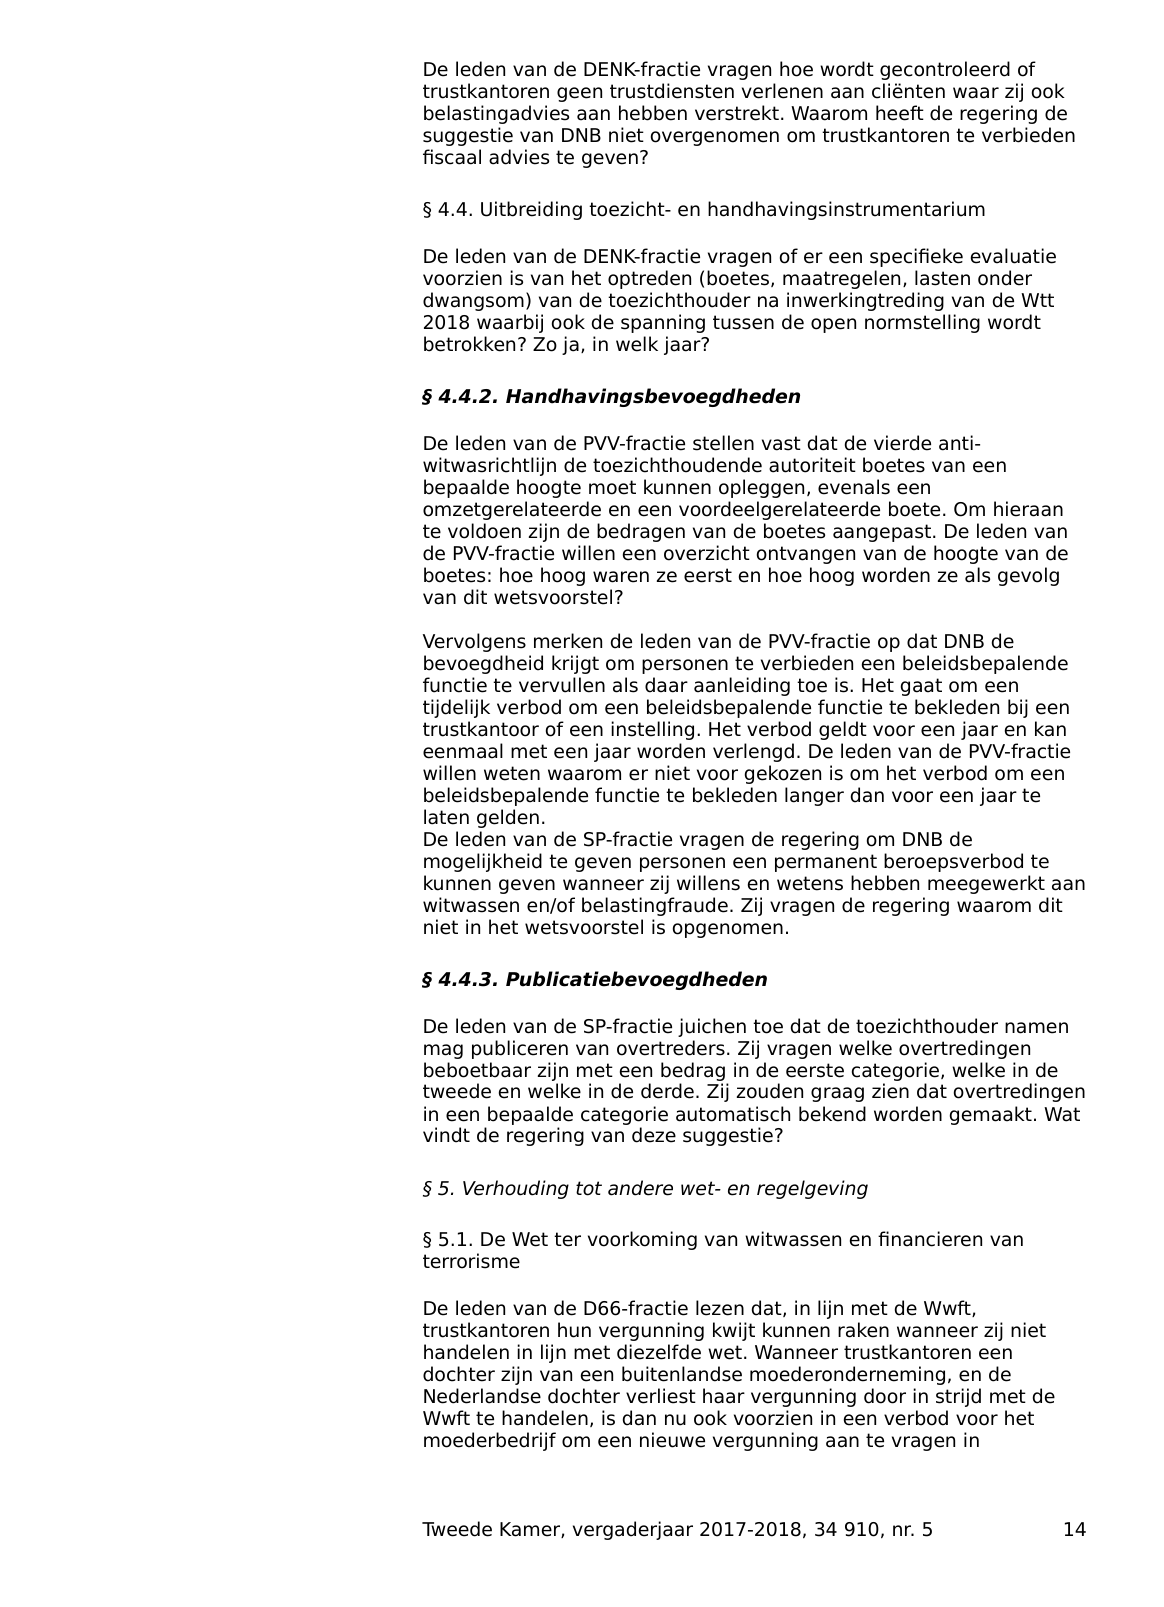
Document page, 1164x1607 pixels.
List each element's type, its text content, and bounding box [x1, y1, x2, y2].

subtitle § 4.4.2. Handhavingsbevoegdheden [422, 386, 1087, 408]
text De leden van de DENK-fractie vragen of er een specifieke evaluatie voorzien is van het optreden (boetes, maatregelen, lasten onder dwangsom) van de toezichthouder na inwerkingtreding van de Wtt 2018 waarbij ook de spanning tussen de open normstelling wordt betrokken? Zo ja, in welk jaar? [422, 246, 1087, 356]
subtitle § 4.4. Uitbreiding toezicht- en handhavingsinstrumentarium [422, 199, 1087, 221]
text De leden van de SP-fractie vragen de regering om DNB de mogelijkheid te geven personen een permanent beroepsverbod te kunnen geven wanneer zij willens en wetens hebben meegewerkt aan witwassen en/of belastingfraude. Zij vragen de regering waarom dit niet in het wetsvoorstel is opgenomen. [422, 829, 1087, 938]
text De leden van de PVV-fractie stellen vast dat de vierde anti-witwasrichtlijn de toezichthoudende autoriteit boetes van een bepaalde hoogte moet kunnen opleggen, evenals een omzetgerelateerde en een voordeelgerelateerde boete. Om hieraan te voldoen zijn de bedragen van de boetes aangepast. De leden van de PVV-fractie willen een overzicht ontvangen van de hoogte van de boetes: hoe hoog waren ze eerst en hoe hoog worden ze als gevolg van dit wetsvoorstel? [422, 433, 1087, 609]
subtitle § 5.1. De Wet ter voorkoming van witwassen en financieren van terrorisme [422, 1229, 1087, 1273]
text De leden van de D66-fractie lezen dat, in lijn met de Wwft, trustkantoren hun vergunning kwijt kunnen raken wanneer zij niet handelen in lijn met diezelfde wet. Wanneer trustkantoren een dochter zijn van een buitenlandse moederonderneming, en de Nederlandse dochter verliest haar vergunning door in strijd met de Wwft te handelen, is dan nu ook voorzien in een verbod voor het moederbedrijf om een nieuwe vergunning aan te vragen in [422, 1298, 1087, 1452]
text De leden van de DENK-fractie vragen hoe wordt gecontroleerd of trustkantoren geen trustdiensten verlenen aan cliënten waar zij ook belastingadvies aan hebben verstrekt. Waarom heeft de regering de suggestie van DNB niet overgenomen om trustkantoren te verbieden fiscaal advies te geven? [422, 59, 1087, 169]
subtitle § 4.4.3. Publicatiebevoegdheden [422, 968, 1087, 991]
text De leden van de SP-fractie juichen toe dat de toezichthouder namen mag publiceren van overtreders. Zij vragen welke overtredingen beboetbaar zijn met een bedrag in de eerste categorie, welke in de tweede en welke in de derde. Zij zouden graag zien dat overtredingen in een bepaalde categorie automatisch bekend worden gemaakt. Wat vindt de regering van deze suggestie? [422, 1016, 1087, 1147]
text Vervolgens merken de leden van de PVV-fractie op dat DNB de bevoegdheid krijgt om personen te verbieden een beleidsbepalende functie te vervullen als daar aanleiding toe is. Het gaat om een tijdelijk verbod om een beleidsbepalende functie te bekleden bij een trustkantoor of een instelling. Het verbod geldt voor een jaar en kan eenmaal met een jaar worden verlengd. De leden van de PVV-fractie willen weten waarom er niet voor gekozen is om het verbod om een beleidsbepalende functie te bekleden langer dan voor een jaar te laten gelden. [422, 631, 1087, 829]
subtitle § 5. Verhouding tot andere wet- en regelgeving [422, 1177, 1087, 1199]
